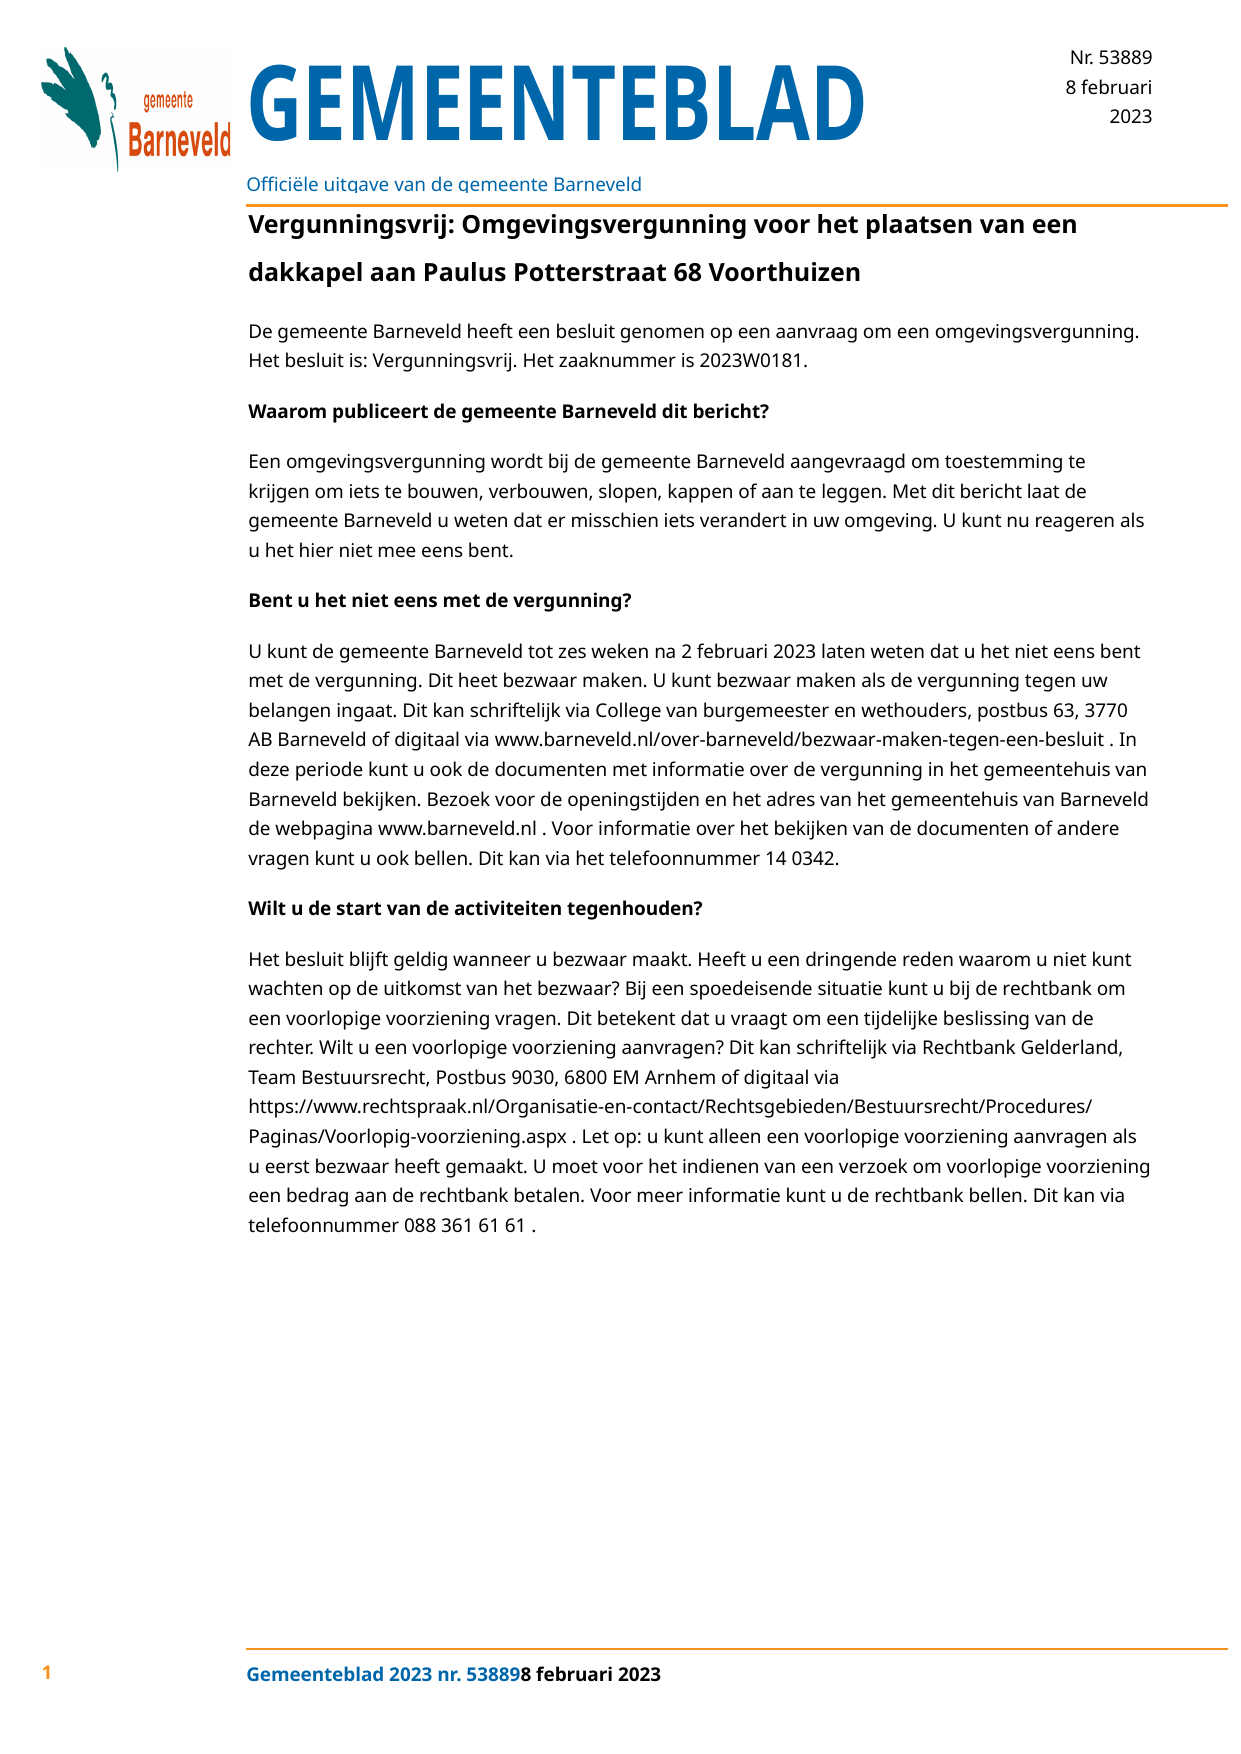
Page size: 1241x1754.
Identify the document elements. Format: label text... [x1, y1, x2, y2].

text Een omgevingsvergunning wordt bij de gemeente Barneveld aangevraagd om toestemming te krijgen om iets te bouwen, verbouwen, slopen, kappen of aan te leggen. Met dit bericht laat de gemeente Barneveld u weten dat er misschien iets verandert in uw omgeving. U kunt nu reageren als u het hier niet mee eens bent. [248, 448, 1152, 563]
text Wilt u de start van de activiteiten tegenhouden? [248, 895, 1152, 921]
text Vergunningsvrij: Omgevingsvergunning voor het plaatsen van een dakkapel aan Paulus Potterstraat 68 Voorthuizen [248, 207, 1152, 288]
text U kunt de gemeente Barneveld tot zes weken na 2 februari 2023 laten weten dat u het niet eens bent met de vergunning. Dit heet bezwaar maken. U kunt bezwaar maken als de vergunning tegen uw belangen ingaat. Dit kan schriftelijk via College van burgemeester en wethouders, postbus 63, 3770 AB Barneveld of digitaal via www.barneveld.nl/over-barneveld/bezwaar-maken-tegen-een-besluit . In deze periode kunt u ook de documenten met informatie over de vergunning in het gemeentehuis van Barneveld bekijken. Bezoek voor de openingstijden en het adres van het gemeentehuis van Barneveld de webpagina www.barneveld.nl . Voor informatie over het bekijken van de documenten of andere vragen kunt u ook bellen. Dit kan via het telefoonnummer 14 0342. [248, 638, 1152, 871]
text De gemeente Barneveld heeft een besluit genomen op een aanvraag om een omgevingsvergunning. Het besluit is: Vergunningsvrij. Het zaaknummer is 2023W0181. [248, 318, 1152, 373]
text Bent u het niet eens met de vergunning? [248, 587, 1152, 613]
text Het besluit blijft geldig wanneer u bezwaar maakt. Heeft u een dringende reden waarom u niet kunt wachten op de uitkomst van het bezwaar? Bij een spoedeisende situatie kunt u bij de rechtbank om een voorlopige voorziening vragen. Dit betekent dat u vraagt om een tijdelijke beslissing van de rechter. Wilt u een voorlopige voorziening aanvragen? Dit kan schriftelijk via Rechtbank Gelderland, Team Bestuursrecht, Postbus 9030, 6800 EM Arnhem of digitaal via https://www.rechtspraak.nl/Organisatie-en-contact/Rechtsgebieden/Bestuursrecht/Procedures/Paginas/Voorlopig-voorziening.aspx . Let op: u kunt alleen een voorlopige voorziening aanvragen als u eerst bezwaar heeft gemaakt. U moet voor het indienen van een verzoek om voorlopige voorziening een bedrag aan de rechtbank betalen. Voor meer informatie kunt u de rechtbank bellen. Dit kan via telefoonnummer 088 361 61 61 . [248, 946, 1152, 1238]
text Waarom publiceert de gemeente Barneveld dit bericht? [248, 398, 1152, 424]
picture [41, 47, 231, 172]
